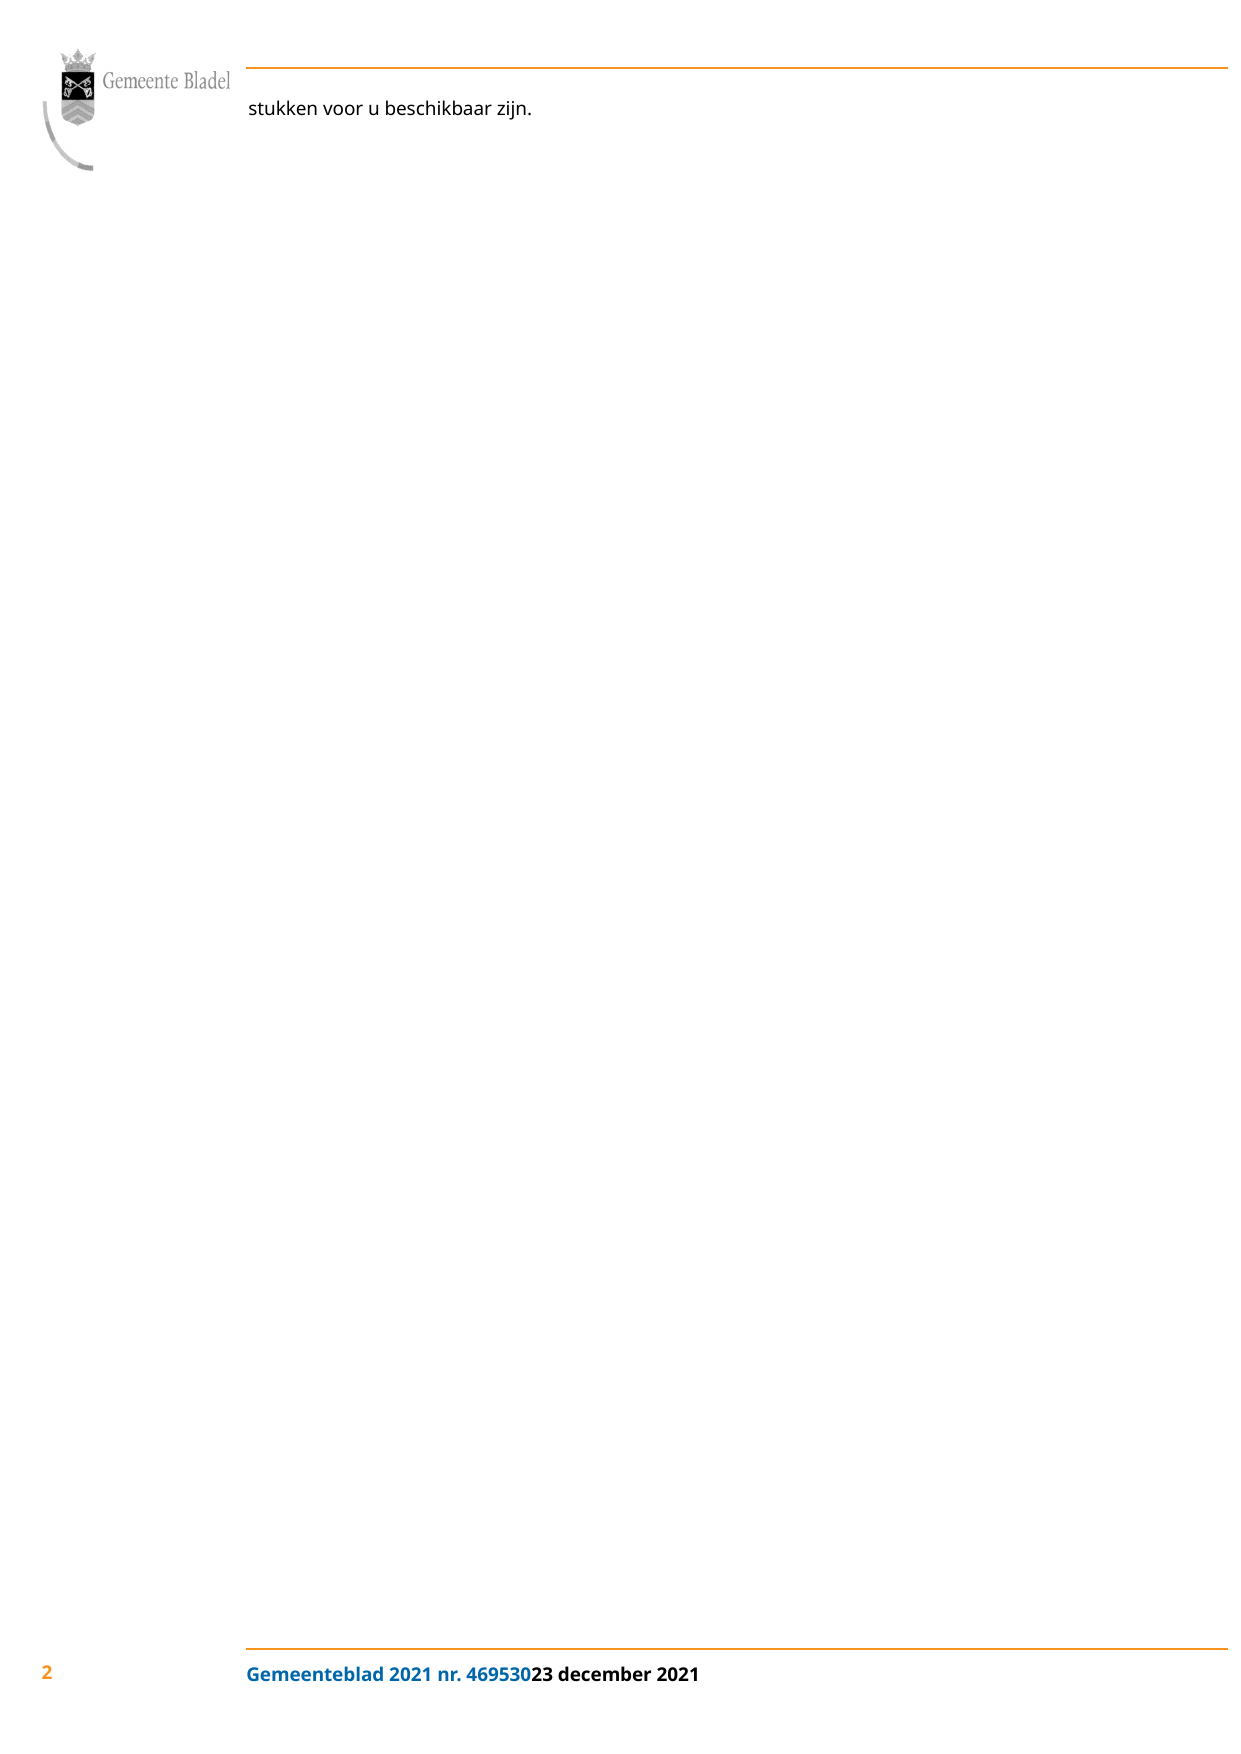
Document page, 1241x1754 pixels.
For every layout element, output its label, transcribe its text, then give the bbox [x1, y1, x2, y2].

text stukken voor u beschikbaar zijn. [248, 95, 1152, 121]
picture [41, 47, 231, 172]
